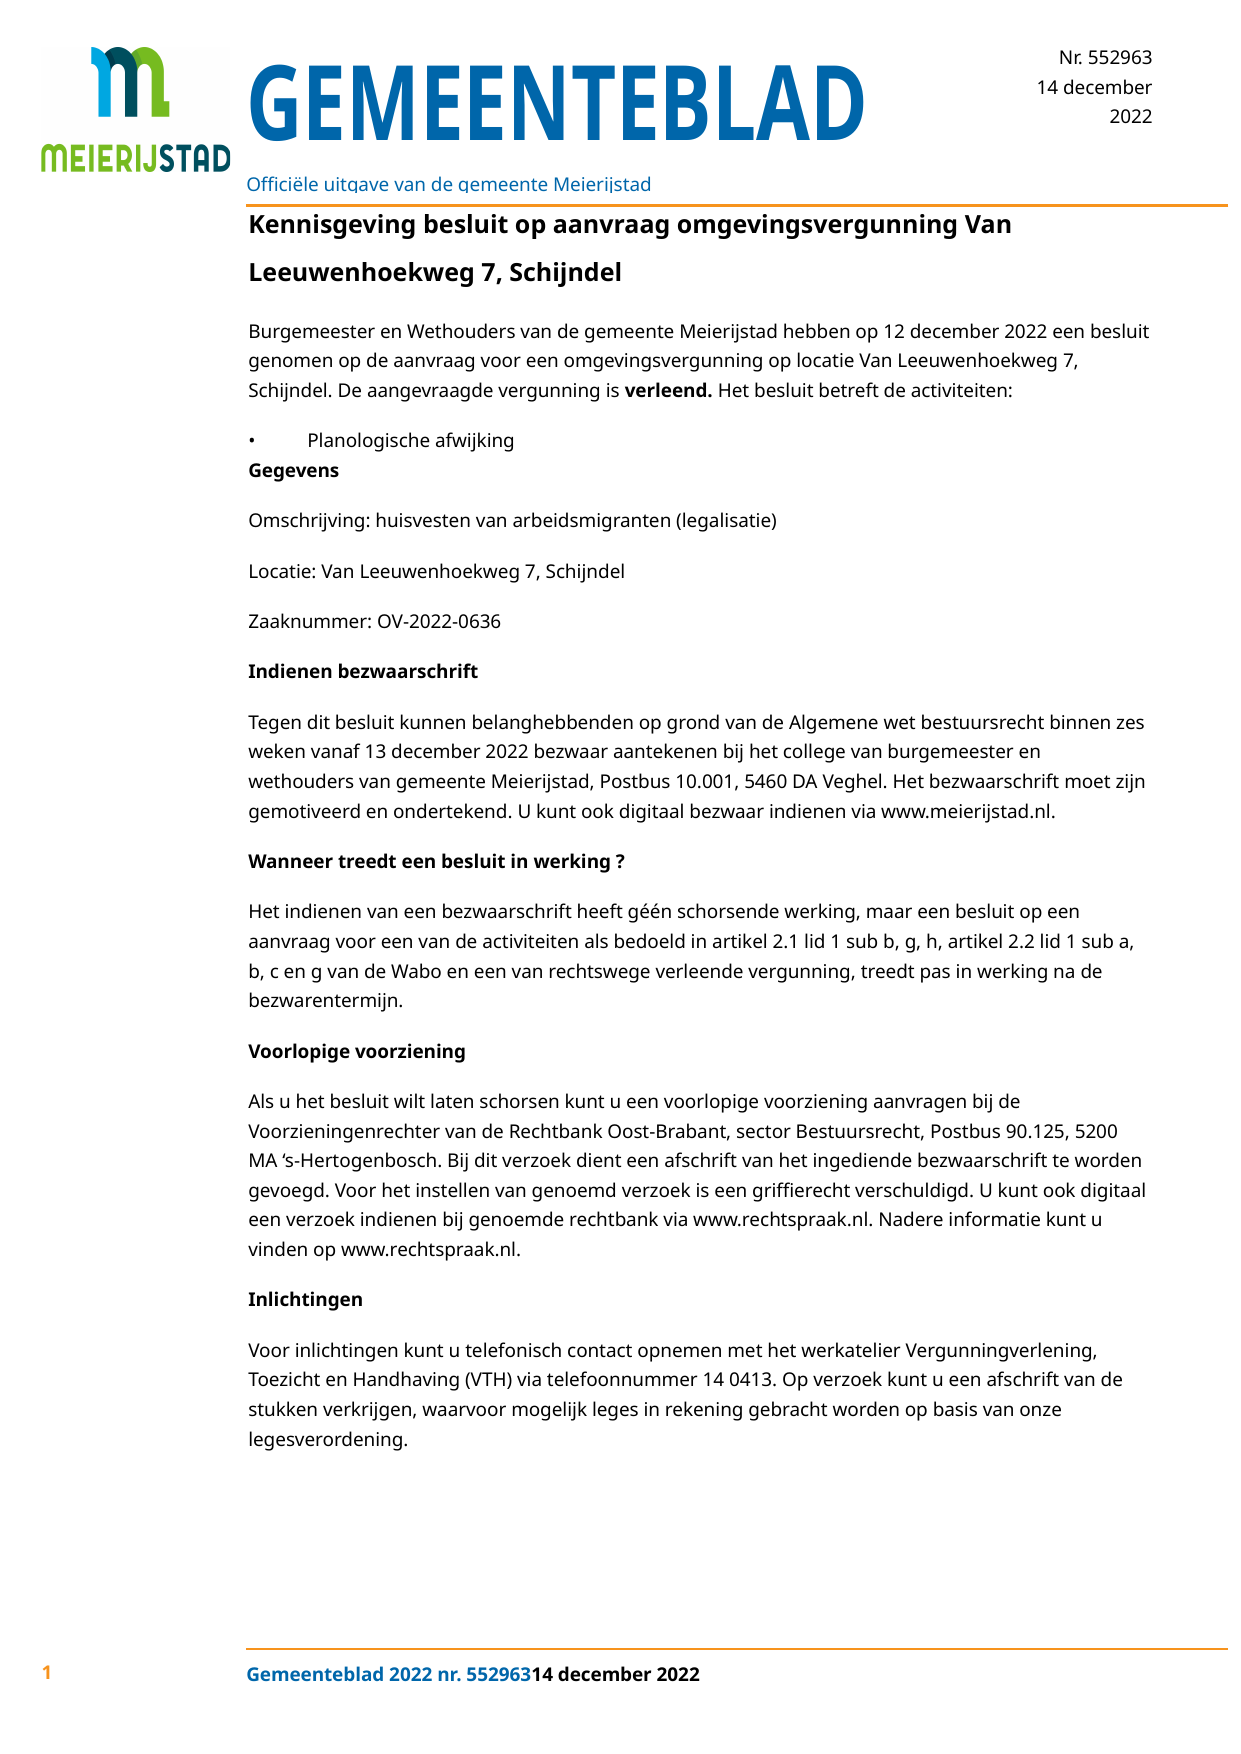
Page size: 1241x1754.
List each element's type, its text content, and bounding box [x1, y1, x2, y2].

text Gegevens [248, 457, 1152, 483]
text Burgemeester en Wethouders van de gemeente Meierijstad hebben op 12 december 2022 een besluit genomen op de aanvraag voor een omgevingsvergunning op locatie Van Leeuwenhoekweg 7, Schijndel. De aangevraagde vergunning is verleend. Het besluit betreft de activiteiten: [248, 318, 1152, 403]
text Locatie: Van Leeuwenhoekweg 7, Schijndel [248, 558, 1152, 584]
text Als u het besluit wilt laten schorsen kunt u een voorlopige voorziening aanvragen bij de Voorzieningenrechter van de Rechtbank Oost-Brabant, sector Bestuursrecht, Postbus 90.125, 5200 MA ‘s-Hertogenbosch. Bij dit verzoek dient een afschrift van het ingediende bezwaarschrift te worden gevoegd. Voor het instellen van genoemd verzoek is een griffierecht verschuldigd. U kunt ook digitaal een verzoek indienen bij genoemde rechtbank via www.rechtspraak.nl. Nadere informatie kunt u vinden op www.rechtspraak.nl. [248, 1088, 1152, 1262]
text Voor inlichtingen kunt u telefonisch contact opnemen met het werkatelier Vergunningverlening, Toezicht en Handhaving (VTH) via telefoonnummer 14 0413. Op verzoek kunt u een afschrift van de stukken verkrijgen, waarvoor mogelijk leges in rekening gebracht worden op basis van onze legesverordening. [248, 1337, 1152, 1452]
text Inlichtingen [248, 1287, 1152, 1312]
text Voorlopige voorziening [248, 1038, 1152, 1064]
text Wanneer treedt een besluit in werking ? [248, 848, 1152, 874]
text Zaaknummer: OV-2022-0636 [248, 608, 1152, 634]
text Tegen dit besluit kunnen belanghebbenden op grond van de Algemene wet bestuursrecht binnen zes weken vanaf 13 december 2022 bezwaar aantekenen bij het college van burgemeester en wethouders van gemeente Meierijstad, Postbus 10.001, 5460 DA Veghel. Het bezwaarschrift moet zijn gemotiveerd en ondertekend. U kunt ook digitaal bezwaar indienen via www.meierijstad.nl. [248, 709, 1152, 824]
text Kennisgeving besluit op aanvraag omgevingsvergunning Van Leeuwenhoekweg 7, Schijndel [248, 207, 1152, 288]
list Planologische afwijking [248, 427, 1152, 453]
text Het indienen van een bezwaarschrift heeft géén schorsende werking, maar een besluit op een aanvraag voor een van de activiteiten als bedoeld in artikel 2.1 lid 1 sub b, g, h, artikel 2.2 lid 1 sub a, b, c en g van de Wabo en een van rechtswege verleende vergunning, treedt pas in werking na de bezwarentermijn. [248, 899, 1152, 1013]
text Omschrijving: huisvesten van arbeidsmigranten (legalisatie) [248, 507, 1152, 533]
text Indienen bezwaarschrift [248, 659, 1152, 684]
picture [41, 47, 231, 172]
